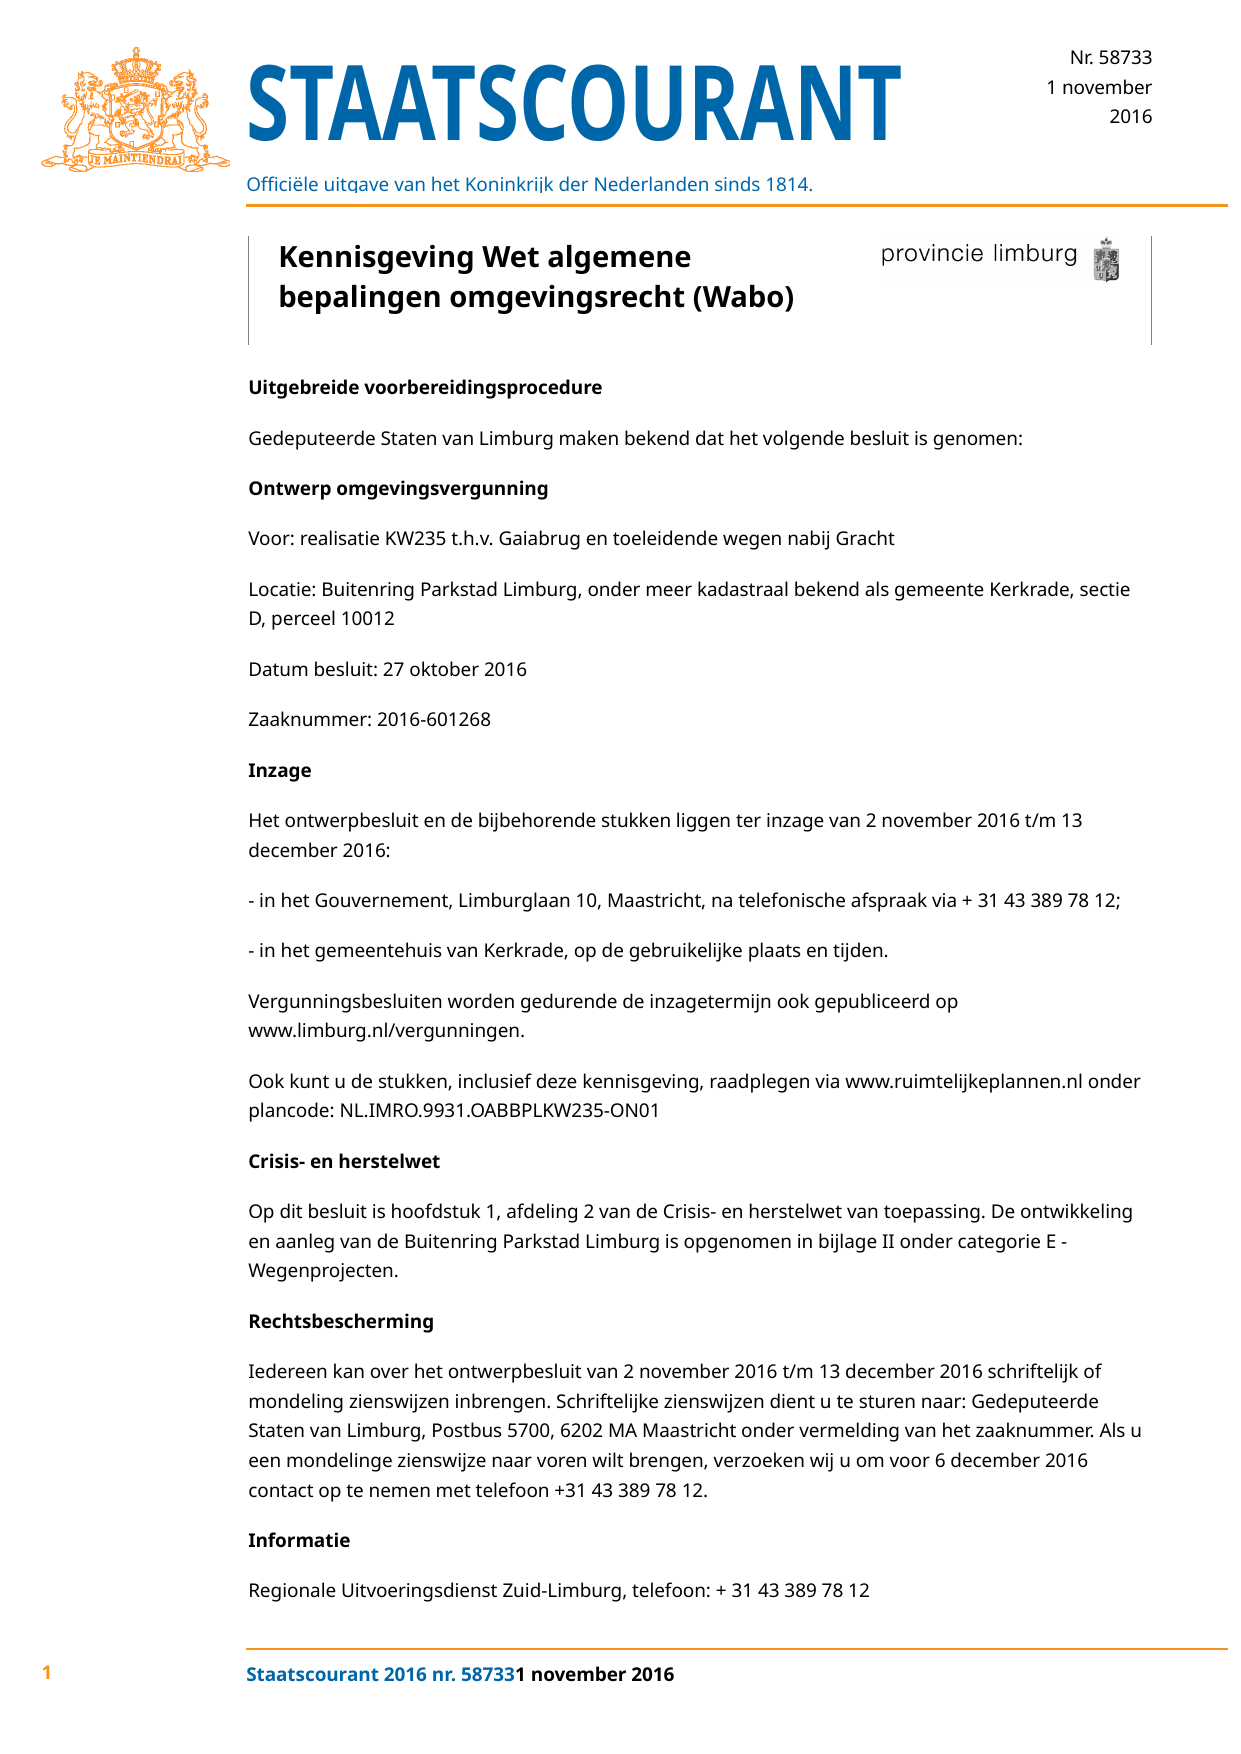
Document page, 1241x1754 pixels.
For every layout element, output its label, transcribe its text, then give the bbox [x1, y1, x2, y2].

text Rechtsbescherming [248, 1308, 1152, 1334]
text Ontwerp omgevingsvergunning [248, 475, 1152, 501]
text - in het Gouvernement, Limburglaan 10, Maastricht, na telefonische afspraak via + 31 43 389 78 12; [248, 887, 1152, 913]
text Inzage [248, 757, 1152, 782]
text Datum besluit: 27 oktober 2016 [248, 656, 1152, 682]
text Locatie: Buitenring Parkstad Limburg, onder meer kadastraal bekend als gemeente Kerkrade, sectie D, perceel 10012 [248, 576, 1152, 631]
table_header Kennisgeving Wet algemene bepalingen omgevingsrecht (Wabo) [249, 236, 850, 345]
table_header [850, 236, 1151, 345]
text Zaaknummer: 2016-601268 [248, 706, 1152, 732]
text Informatie [248, 1527, 1152, 1553]
text Vergunningsbesluiten worden gedurende de inzagetermijn ook gepubliceerd op www.limburg.nl/vergunningen. [248, 988, 1152, 1043]
text Iedereen kan over het ontwerpbesluit van 2 november 2016 t/m 13 december 2016 schriftelijk of mondeling zienswijzen inbrengen. Schriftelijke zienswijzen dient u te sturen naar: Gedeputeerde Staten van Limburg, Postbus 5700, 6202 MA Maastricht onder vermelding van het zaaknummer. Als u een mondelinge zienswijze naar voren wilt brengen, verzoeken wij u om voor 6 december 2016 contact op te nemen met telefoon +31 43 389 78 12. [248, 1358, 1152, 1502]
picture [882, 236, 1119, 283]
text Regionale Uitvoeringsdienst Zuid-Limburg, telefoon: + 31 43 389 78 12 [248, 1578, 1152, 1603]
text Het ontwerpbesluit en de bijbehorende stukken liggen ter inzage van 2 november 2016 t/m 13 december 2016: [248, 807, 1152, 862]
picture [41, 47, 231, 172]
text Voor: realisatie KW235 t.h.v. Gaiabrug en toeleidende wegen nabij Gracht [248, 526, 1152, 551]
text Op dit besluit is hoofdstuk 1, afdeling 2 van de Crisis- en herstelwet van toepassing. De ontwikkeling en aanleg van de Buitenring Parkstad Limburg is opgenomen in bijlage II onder categorie E - Wegenprojecten. [248, 1198, 1152, 1283]
text Gedeputeerde Staten van Limburg maken bekend dat het volgende besluit is genomen: [248, 425, 1152, 450]
text - in het gemeentehuis van Kerkrade, op de gebruikelijke plaats en tijden. [248, 938, 1152, 963]
text Crisis- en herstelwet [248, 1148, 1152, 1174]
text Uitgebreide voorbereidingsprocedure [248, 374, 1152, 400]
text Ook kunt u de stukken, inclusief deze kennisgeving, raadplegen via www.ruimtelijkeplannen.nl onder plancode: NL.IMRO.9931.OABBPLKW235-ON01 [248, 1068, 1152, 1123]
